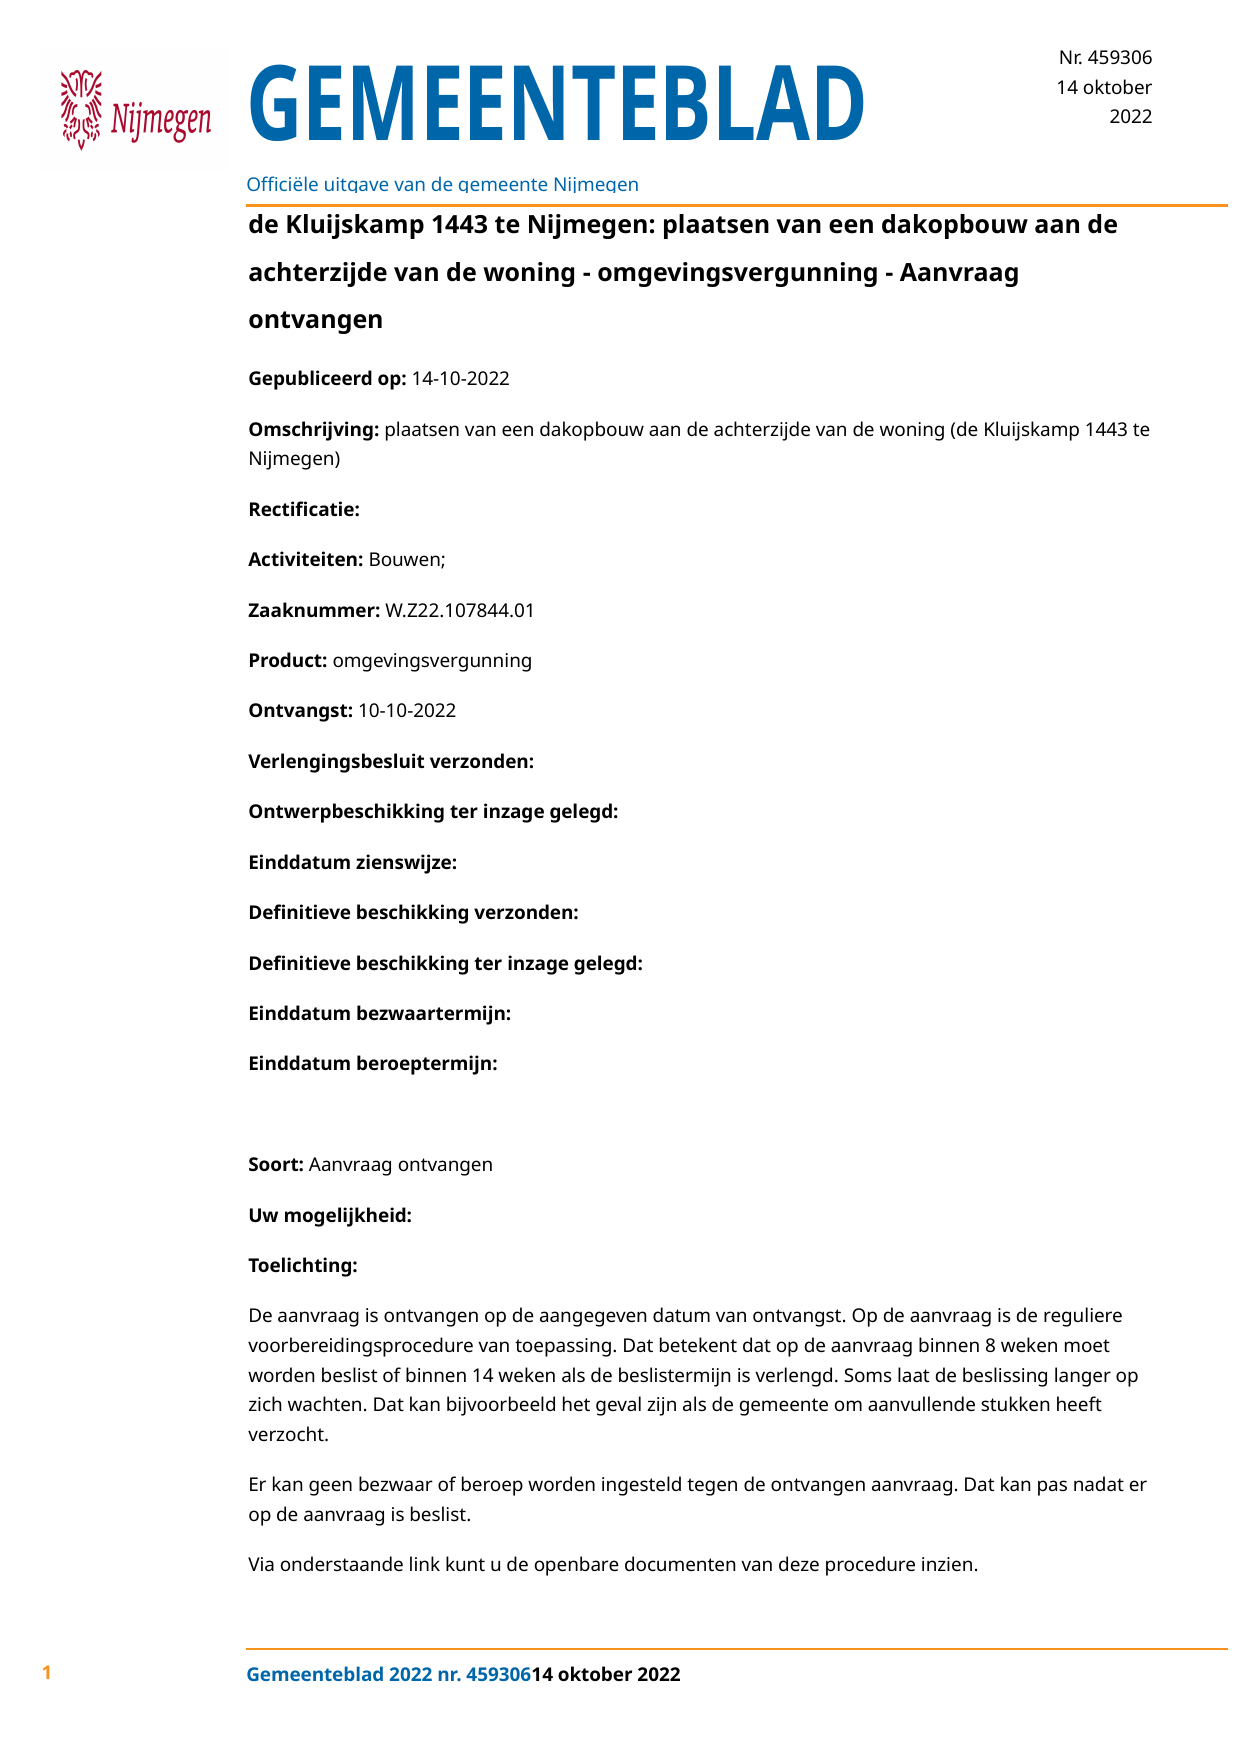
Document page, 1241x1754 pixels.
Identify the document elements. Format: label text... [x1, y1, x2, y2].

text Product: omgevingsvergunning [248, 647, 1152, 673]
text de Kluijskamp 1443 te Nijmegen: plaatsen van een dakopbouw aan de achterzijde van de woning - omgevingsvergunning - Aanvraag ontvangen [248, 207, 1152, 336]
text Definitieve beschikking ter inzage gelegd: [248, 950, 1152, 975]
text Via onderstaande link kunt u de openbare documenten van deze procedure inzien. [248, 1551, 1152, 1577]
text Omschrijving: plaatsen van een dakopbouw aan de achterzijde van de woning (de Kluijskamp 1443 te Nijmegen) [248, 416, 1152, 471]
text Soort: Aanvraag ontvangen [248, 1151, 1152, 1177]
picture [41, 47, 231, 172]
text Einddatum zienswijze: [248, 849, 1152, 874]
text Verlengingsbesluit verzonden: [248, 748, 1152, 774]
text De aanvraag is ontvangen op de aangegeven datum van ontvangst. Op de aanvraag is de reguliere voorbereidingsprocedure van toepassing. Dat betekent dat op de aanvraag binnen 8 weken moet worden beslist of binnen 14 weken als de beslistermijn is verlengd. Soms laat de beslissing langer op zich wachten. Dat kan bijvoorbeeld het geval zijn als de gemeente om aanvullende stukken heeft verzocht. [248, 1303, 1152, 1447]
text Activiteiten: Bouwen; [248, 546, 1152, 572]
text Rectificatie: [248, 496, 1152, 522]
text Definitieve beschikking verzonden: [248, 899, 1152, 925]
text Uw mogelijkheid: [248, 1202, 1152, 1227]
text Zaaknummer: W.Z22.107844.01 [248, 597, 1152, 622]
text Gepubliceerd op: 14-10-2022 [248, 366, 1152, 391]
text Einddatum beroeptermijn: [248, 1051, 1152, 1076]
text Einddatum bezwaartermijn: [248, 1000, 1152, 1026]
text Er kan geen bezwaar of beroep worden ingesteld tegen de ontvangen aanvraag. Dat kan pas nadat er op de aanvraag is beslist. [248, 1471, 1152, 1527]
text Toelichting: [248, 1252, 1152, 1278]
text Ontvangst: 10-10-2022 [248, 698, 1152, 723]
text Ontwerpbeschikking ter inzage gelegd: [248, 798, 1152, 824]
